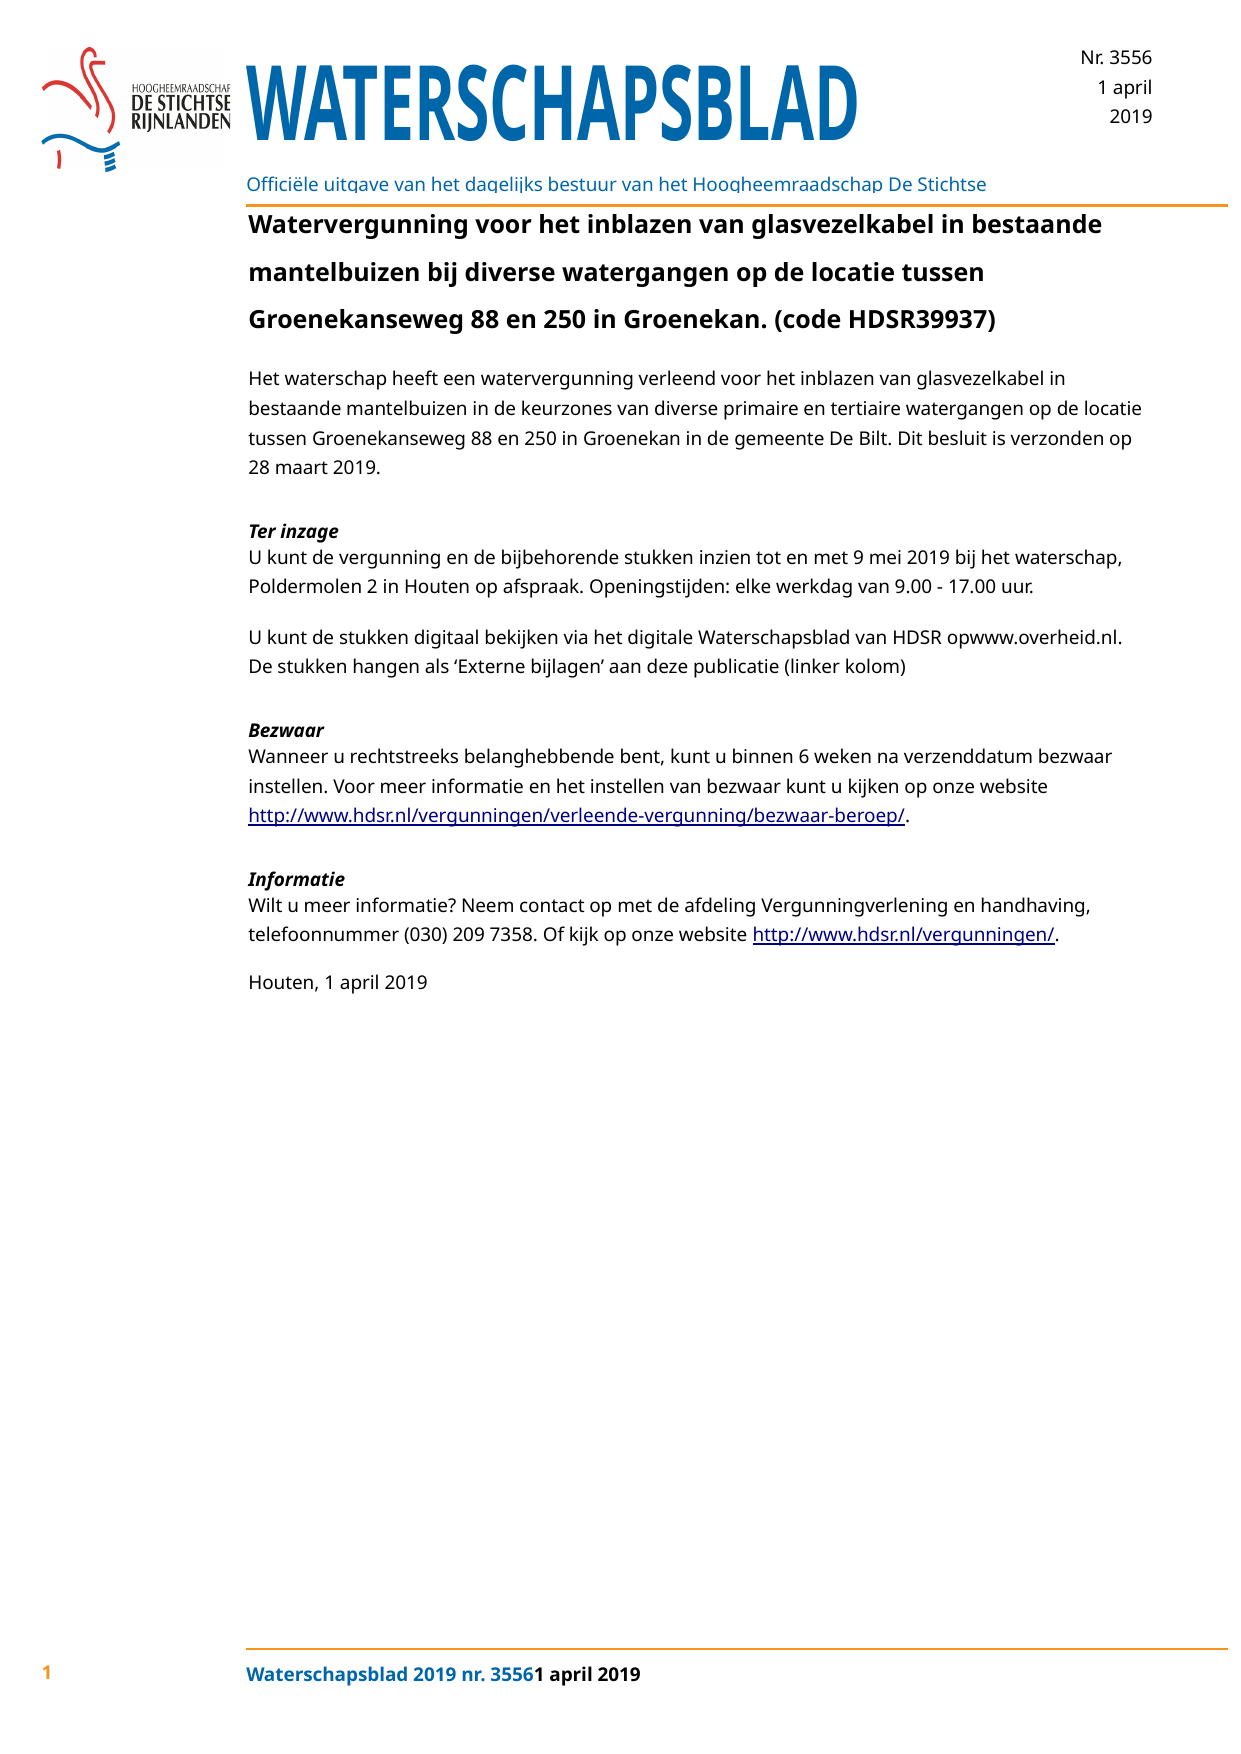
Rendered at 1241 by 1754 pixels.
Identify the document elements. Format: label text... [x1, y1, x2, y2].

text Wilt u meer informatie? Neem contact op met de afdeling Vergunningverlening en handhaving, telefoonnummer (030) 209 7358. Of kijk op onze website http://www.hdsr.nl/vergunningen/. [248, 892, 1152, 947]
text U kunt de vergunning en de bijbehorende stukken inzien tot en met 9 mei 2019 bij het waterschap, Poldermolen 2 in Houten op afspraak. Openingstijden: elke werkdag van 9.00 - 17.00 uur. [248, 544, 1152, 599]
text Het waterschap heeft een watervergunning verleend voor het inblazen van glasvezelkabel in bestaande mantelbuizen in de keurzones van diverse primaire en tertiaire watergangen op de locatie tussen Groenekanseweg 88 en 250 in Groenekan in de gemeente De Bilt. Dit besluit is verzonden op 28 maart 2019. [248, 366, 1152, 480]
text Bezwaar [248, 717, 1152, 743]
text Houten, 1 april 2019 [248, 969, 1152, 995]
picture [41, 47, 231, 172]
text U kunt de stukken digitaal bekijken via het digitale Waterschapsblad van HDSR opwww.overheid.nl. De stukken hangen als ‘Externe bijlagen’ aan deze publicatie (linker kolom) [248, 624, 1152, 679]
text Wanneer u rechtstreeks belanghebbende bent, kunt u binnen 6 weken na verzenddatum bezwaar instellen. Voor meer informatie en het instellen van bezwaar kunt u kijken op onze website http://www.hdsr.nl/vergunningen/verleende-vergunning/bezwaar-beroep/. [248, 743, 1152, 828]
text Watervergunning voor het inblazen van glasvezelkabel in bestaande mantelbuizen bij diverse watergangen op de locatie tussen Groenekanseweg 88 en 250 in Groenekan. (code HDSR39937) [248, 207, 1152, 336]
text Ter inzage [248, 518, 1152, 544]
text Informatie [248, 866, 1152, 892]
